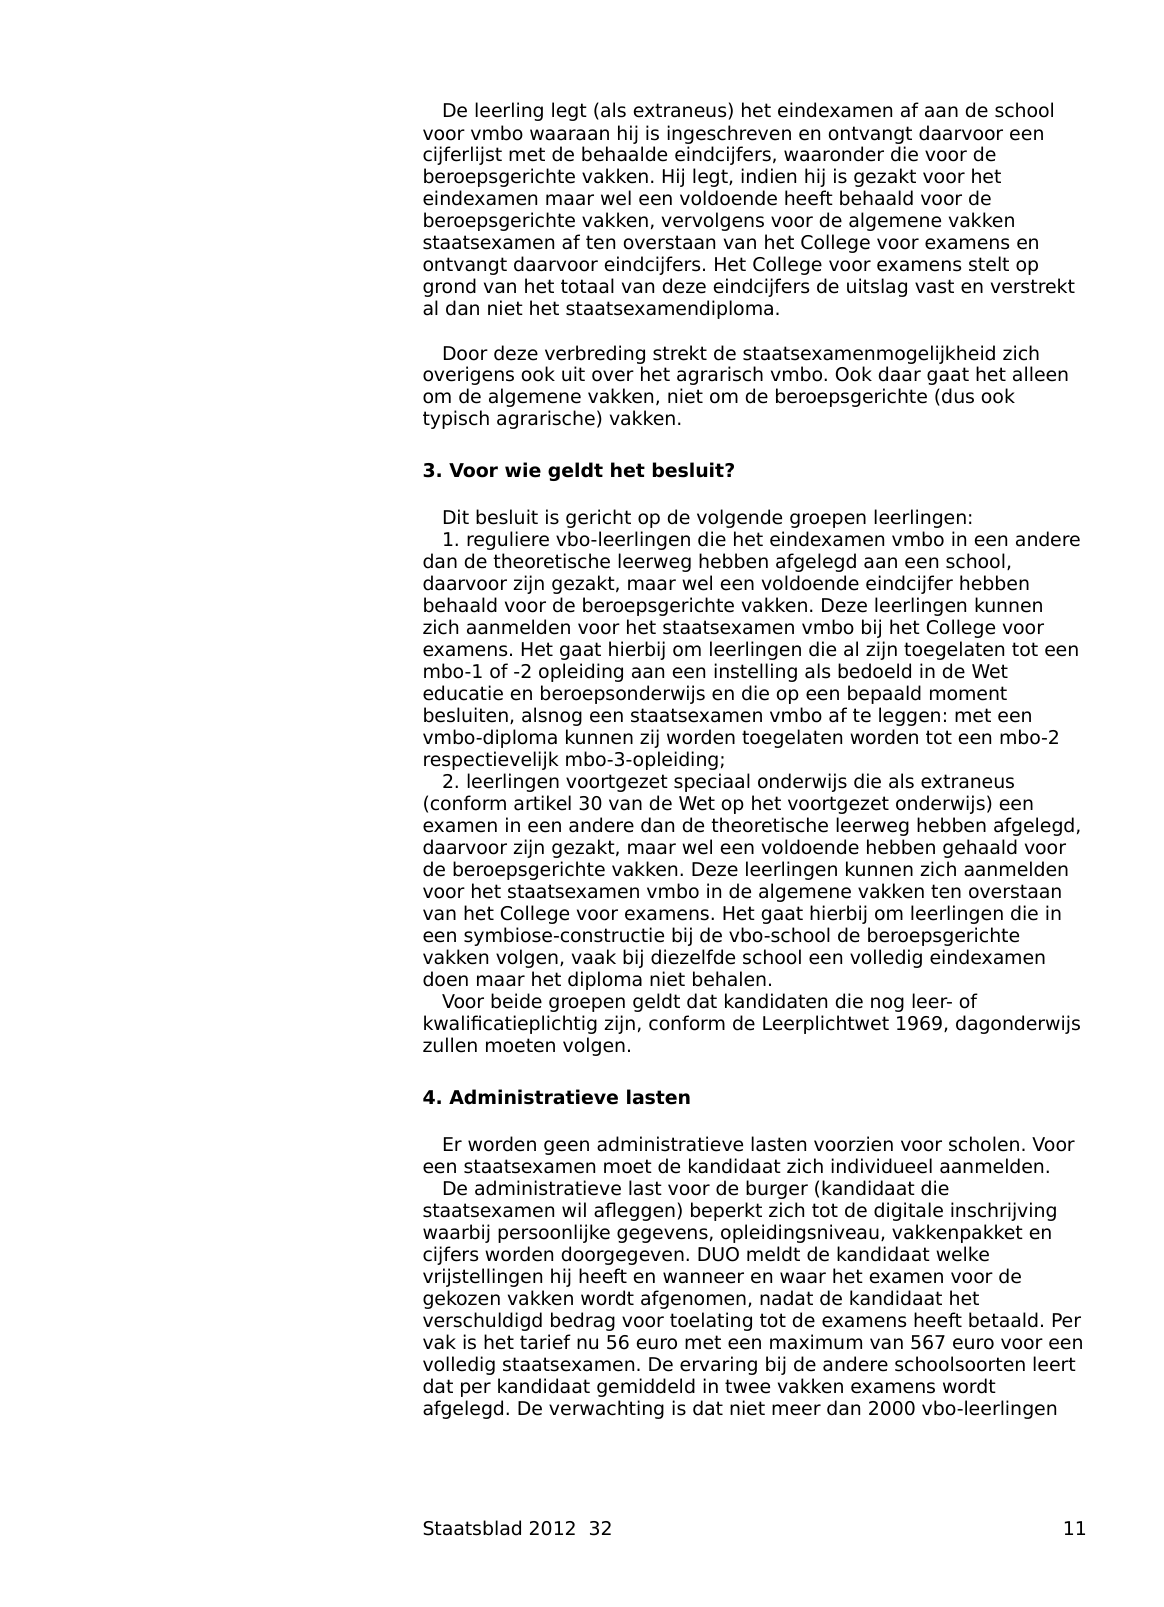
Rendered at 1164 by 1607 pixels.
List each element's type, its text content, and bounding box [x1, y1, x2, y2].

text Door deze verbreding strekt de staatsexamenmogelijkheid zich overigens ook uit over het agrarisch vmbo. Ook daar gaat het alleen om de algemene vakken, niet om de beroepsgerichte (dus ook typisch agrarische) vakken. [422, 342, 1087, 430]
text 1. reguliere vbo-leerlingen die het eindexamen vmbo in een andere dan de theoretische leerweg hebben afgelegd aan een school, daarvoor zijn gezakt, maar wel een voldoende eindcijfer hebben behaald voor de beroepsgerichte vakken. Deze leerlingen kunnen zich aanmelden voor het staatsexamen vmbo bij het College voor examens. Het gaat hierbij om leerlingen die al zijn toegelaten tot een mbo-1 of -2 opleiding aan een instelling als bedoeld in de Wet educatie en beroepsonderwijs en die op een bepaald moment besluiten, alsnog een staatsexamen vmbo af te leggen: met een vmbo-diploma kunnen zij worden toegelaten worden tot een mbo-2 respectievelijk mbo-3-opleiding; [422, 529, 1087, 771]
text Dit besluit is gericht op de volgende groepen leerlingen: [422, 507, 1087, 529]
text De administratieve last voor de burger (kandidaat die staatsexamen wil afleggen) beperkt zich tot de digitale inschrijving waarbij persoonlijke gegevens, opleidingsniveau, vakkenpakket en cijfers worden doorgegeven. DUO meldt de kandidaat welke vrijstellingen hij heeft en wanneer en waar het examen voor de gekozen vakken wordt afgenomen, nadat de kandidaat het verschuldigd bedrag voor toelating tot de examens heeft betaald. Per vak is het tarief nu 56 euro met een maximum van 567 euro voor een volledig staatsexamen. De ervaring bij de andere schoolsoorten leert dat per kandidaat gemiddeld in twee vakken examens wordt afgelegd. De verwachting is dat niet meer dan 2000 vbo-leerlingen [422, 1178, 1087, 1419]
subtitle 4. Administratieve lasten [422, 1087, 1087, 1109]
text Er worden geen administratieve lasten voorzien voor scholen. Voor een staatsexamen moet de kandidaat zich individueel aanmelden. [422, 1134, 1087, 1178]
subtitle 3. Voor wie geldt het besluit? [422, 460, 1087, 482]
text De leerling legt (als extraneus) het eindexamen af aan de school voor vmbo waaraan hij is ingeschreven en ontvangt daarvoor een cijferlijst met de behaalde eindcijfers, waaronder die voor de beroepsgerichte vakken. Hij legt, indien hij is gezakt voor het eindexamen maar wel een voldoende heeft behaald voor de beroepsgerichte vakken, vervolgens voor de algemene vakken staatsexamen af ten overstaan van het College voor examens en ontvangt daarvoor eindcijfers. Het College voor examens stelt op grond van het totaal van deze eindcijfers de uitslag vast en verstrekt al dan niet het staatsexamendiploma. [422, 100, 1087, 320]
text 2. leerlingen voortgezet speciaal onderwijs die als extraneus (conform artikel 30 van de Wet op het voortgezet onderwijs) een examen in een andere dan de theoretische leerweg hebben afgelegd, daarvoor zijn gezakt, maar wel een voldoende hebben gehaald voor de beroepsgerichte vakken. Deze leerlingen kunnen zich aanmelden voor het staatsexamen vmbo in de algemene vakken ten overstaan van het College voor examens. Het gaat hierbij om leerlingen die in een symbiose-constructie bij de vbo-school de beroepsgerichte vakken volgen, vaak bij diezelfde school een volledig eindexamen doen maar het diploma niet behalen. [422, 771, 1087, 991]
text Voor beide groepen geldt dat kandidaten die nog leer- of kwalificatieplichtig zijn, conform de Leerplichtwet 1969, dagonderwijs zullen moeten volgen. [422, 991, 1087, 1057]
